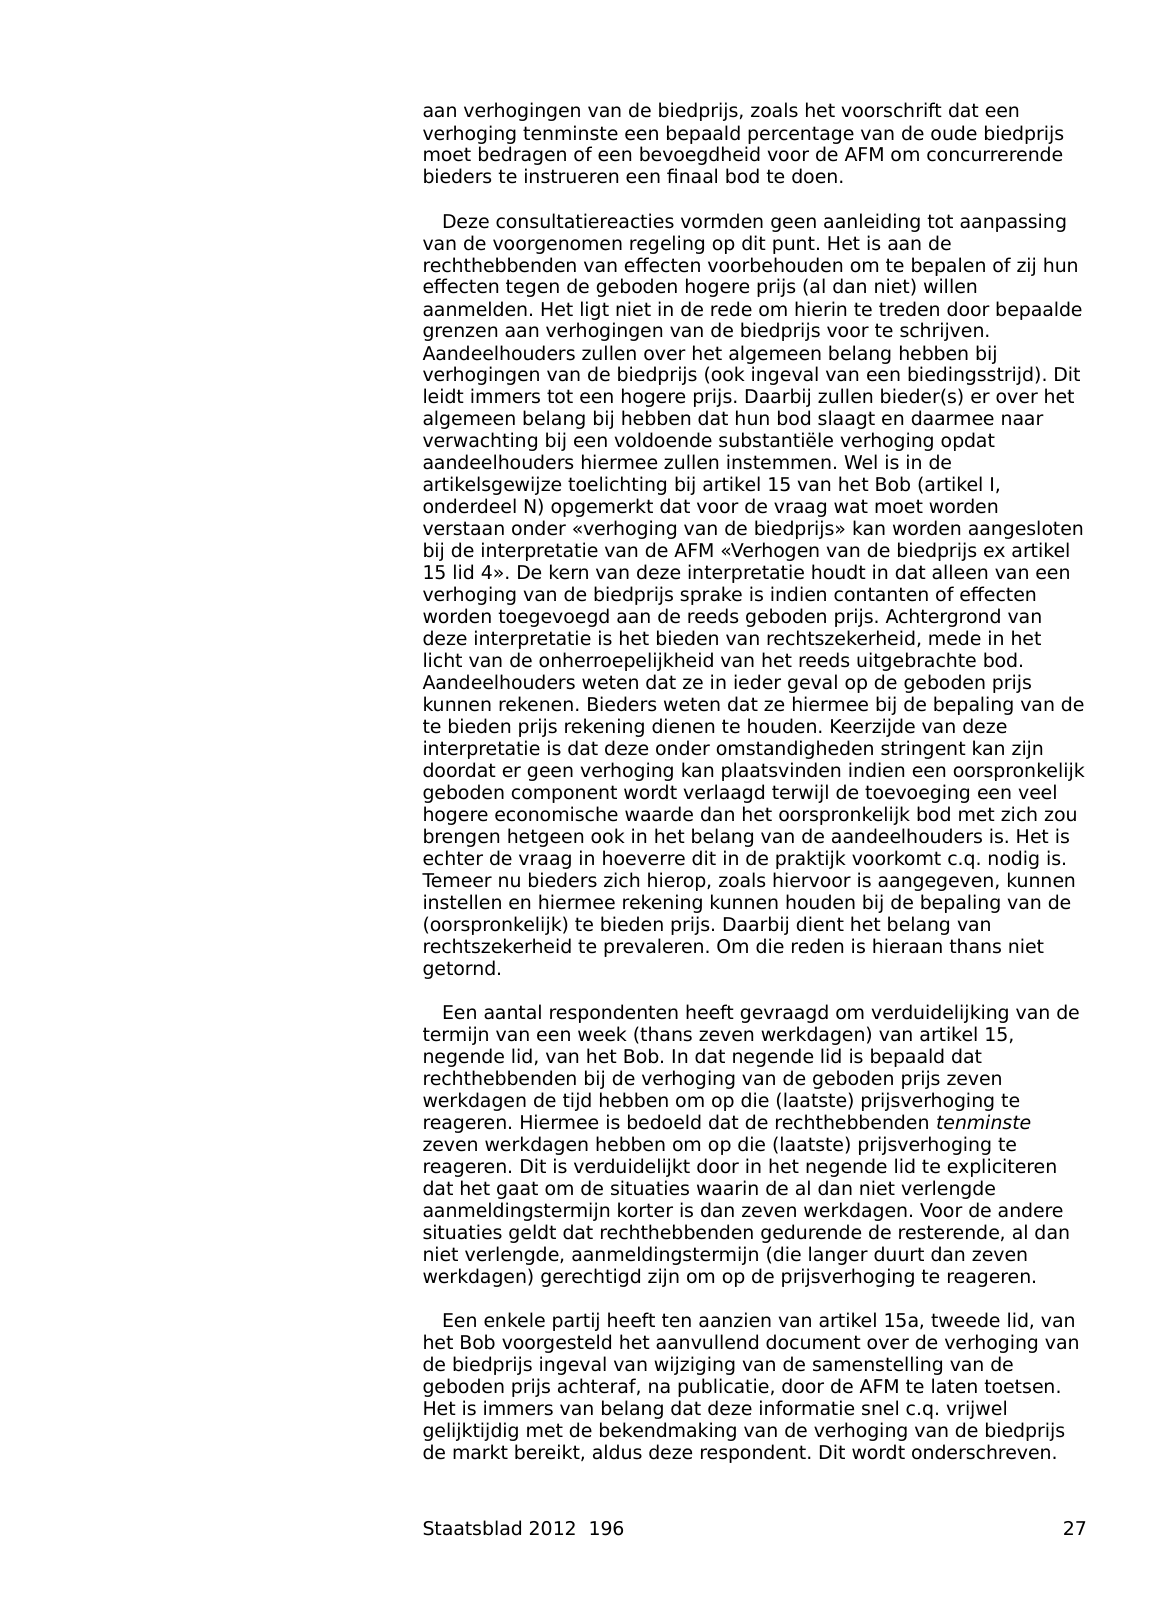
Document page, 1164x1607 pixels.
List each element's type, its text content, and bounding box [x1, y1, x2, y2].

text aan verhogingen van de biedprijs, zoals het voorschrift dat een verhoging tenminste een bepaald percentage van de oude biedprijs moet bedragen of een bevoegdheid voor de AFM om concurrerende bieders te instrueren een finaal bod te doen. [422, 100, 1087, 188]
text Een aantal respondenten heeft gevraagd om verduidelijking van de termijn van een week (thans zeven werkdagen) van artikel 15, negende lid, van het Bob. In dat negende lid is bepaald dat rechthebbenden bij de verhoging van de geboden prijs zeven werkdagen de tijd hebben om op die (laatste) prijsverhoging te reageren. Hiermee is bedoeld dat de rechthebbenden tenminste zeven werkdagen hebben om op die (laatste) prijsverhoging te reageren. Dit is verduidelijkt door in het negende lid te expliciteren dat het gaat om de situaties waarin de al dan niet verlengde aanmeldingstermijn korter is dan zeven werkdagen. Voor de andere situaties geldt dat rechthebbenden gedurende de resterende, al dan niet verlengde, aanmeldingstermijn (die langer duurt dan zeven werkdagen) gerechtigd zijn om op de prijsverhoging te reageren. [422, 1002, 1087, 1288]
text Een enkele partij heeft ten aanzien van artikel 15a, tweede lid, van het Bob voorgesteld het aanvullend document over de verhoging van de biedprijs ingeval van wijziging van de samenstelling van de geboden prijs achteraf, na publicatie, door de AFM te laten toetsen. Het is immers van belang dat deze informatie snel c.q. vrijwel gelijktijdig met de bekendmaking van de verhoging van de biedprijs de markt bereikt, aldus deze respondent. Dit wordt onderschreven. [422, 1310, 1087, 1464]
text Deze consultatiereacties vormden geen aanleiding tot aanpassing van de voorgenomen regeling op dit punt. Het is aan de rechthebbenden van effecten voorbehouden om te bepalen of zij hun effecten tegen de geboden hogere prijs (al dan niet) willen aanmelden. Het ligt niet in de rede om hierin te treden door bepaalde grenzen aan verhogingen van de biedprijs voor te schrijven. Aandeelhouders zullen over het algemeen belang hebben bij verhogingen van de biedprijs (ook ingeval van een biedingsstrijd). Dit leidt immers tot een hogere prijs. Daarbij zullen bieder(s) er over het algemeen belang bij hebben dat hun bod slaagt en daarmee naar verwachting bij een voldoende substantiële verhoging opdat aandeelhouders hiermee zullen instemmen. Wel is in de artikelsgewijze toelichting bij artikel 15 van het Bob (artikel I, onderdeel N) opgemerkt dat voor de vraag wat moet worden verstaan onder «verhoging van de biedprijs» kan worden aangesloten bij de interpretatie van de AFM «Verhogen van de biedprijs ex artikel 15 lid 4». De kern van deze interpretatie houdt in dat alleen van een verhoging van de biedprijs sprake is indien contanten of effecten worden toegevoegd aan de reeds geboden prijs. Achtergrond van deze interpretatie is het bieden van rechtszekerheid, mede in het licht van de onherroepelijkheid van het reeds uitgebrachte bod. Aandeelhouders weten dat ze in ieder geval op de geboden prijs kunnen rekenen. Bieders weten dat ze hiermee bij de bepaling van de te bieden prijs rekening dienen te houden. Keerzijde van deze interpretatie is dat deze onder omstandigheden stringent kan zijn doordat er geen verhoging kan plaatsvinden indien een oorspronkelijk geboden component wordt verlaagd terwijl de toevoeging een veel hogere economische waarde dan het oorspronkelijk bod met zich zou brengen hetgeen ook in het belang van de aandeelhouders is. Het is echter de vraag in hoeverre dit in de praktijk voorkomt c.q. nodig is. Temeer nu bieders zich hierop, zoals hiervoor is aangegeven, kunnen instellen en hiermee rekening kunnen houden bij de bepaling van de (oorspronkelijk) te bieden prijs. Daarbij dient het belang van rechtszekerheid te prevaleren. Om die reden is hieraan thans niet getornd. [422, 211, 1087, 980]
